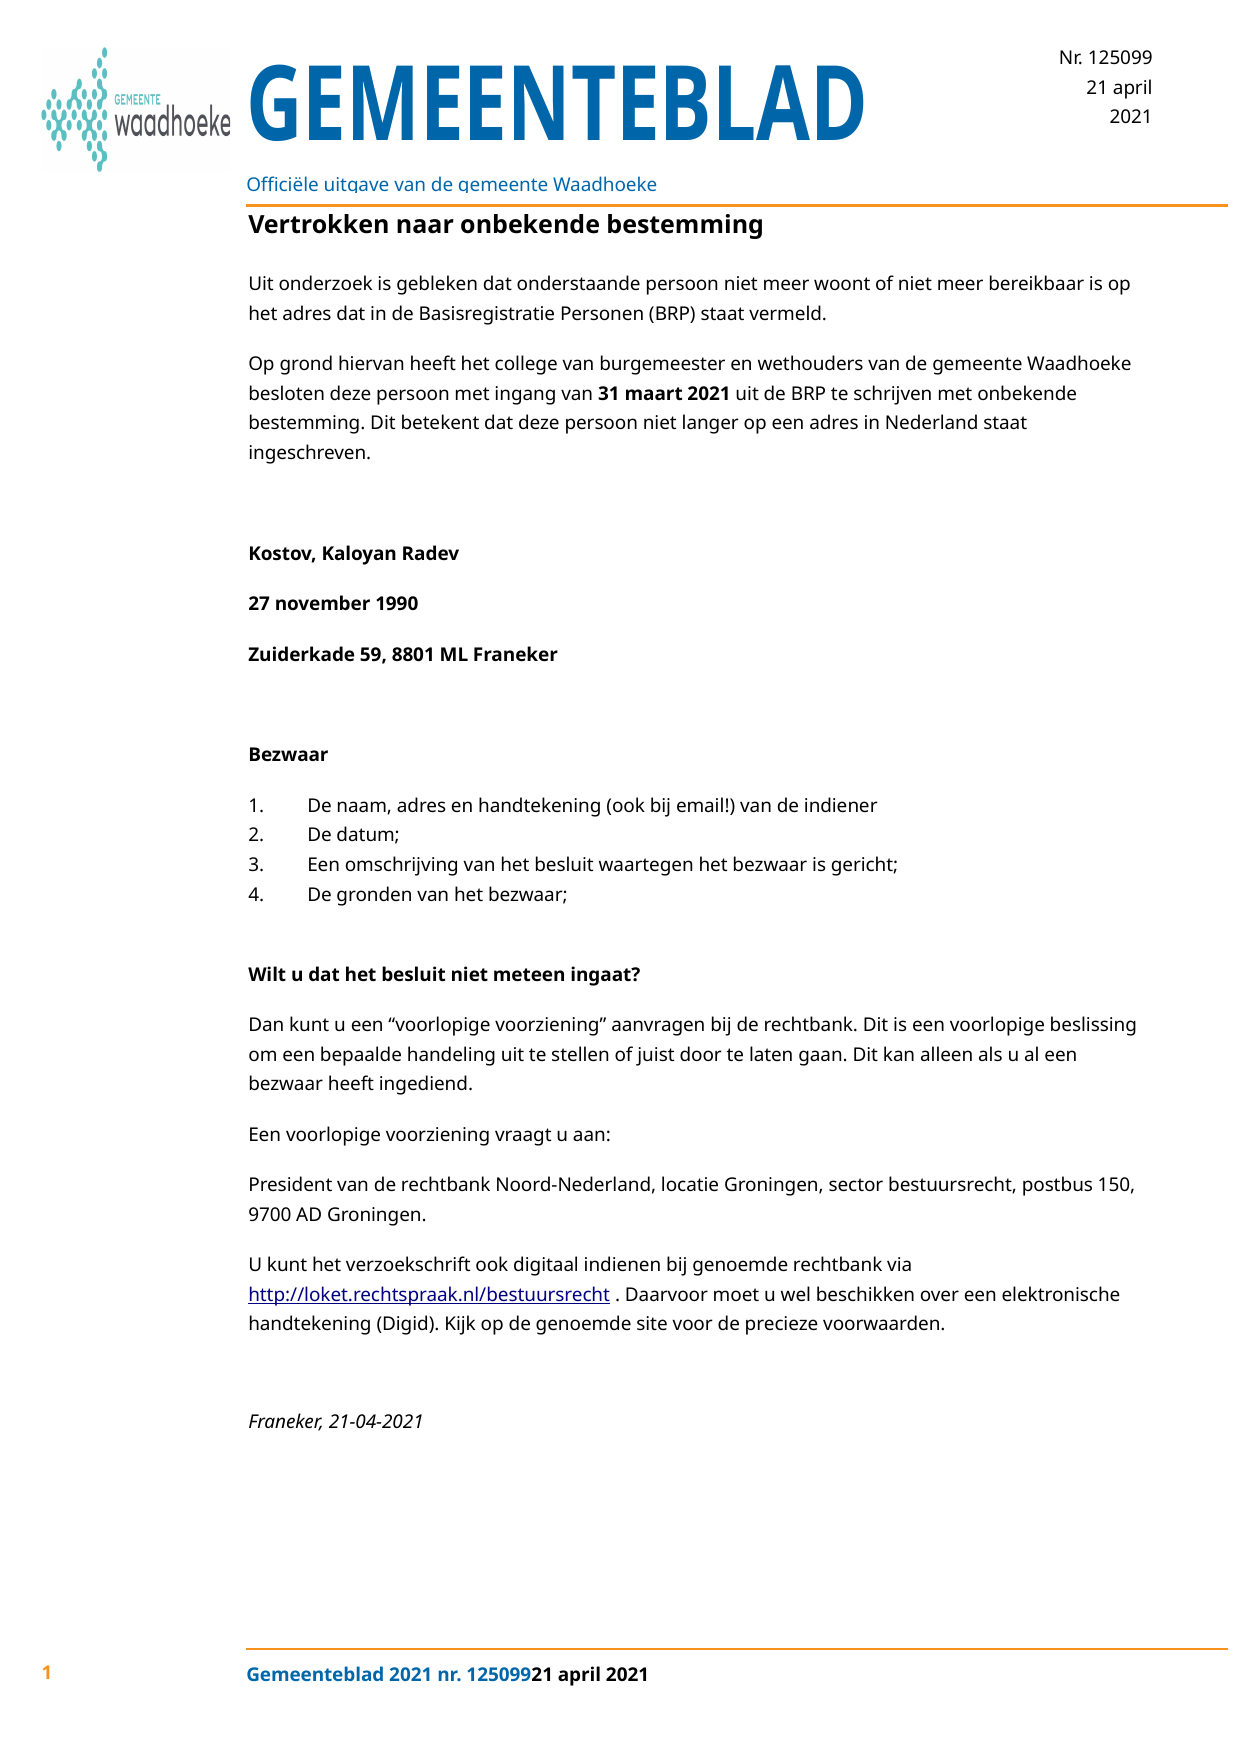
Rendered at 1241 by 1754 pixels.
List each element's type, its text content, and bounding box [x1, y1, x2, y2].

text Zuiderkade 59, 8801 ML Franeker [248, 641, 1152, 666]
text Uit onderzoek is gebleken dat onderstaande persoon niet meer woont of niet meer bereikbaar is op het adres dat in de Basisregistratie Personen (BRP) staat vermeld. [248, 270, 1152, 326]
picture [41, 47, 231, 172]
text 27 november 1990 [248, 590, 1152, 616]
text Op grond hiervan heeft het college van burgemeester en wethouders van de gemeente Waadhoeke besloten deze persoon met ingang van 31 maart 2021 uit de BRP te schrijven met onbekende bestemming. Dit betekent dat deze persoon niet langer op een adres in Nederland staat ingeschreven. [248, 350, 1152, 465]
text Wilt u dat het besluit niet meteen ingaat? [248, 961, 1152, 986]
text Bezwaar [248, 742, 1152, 767]
text Kostov, Kaloyan Radev [248, 540, 1152, 566]
list De datum; [248, 822, 1152, 847]
text U kunt het verzoekschrift ook digitaal indienen bij genoemde rechtbank via http://loket.rechtspraak.nl/bestuursrecht . Daarvoor moet u wel beschikken over een elektronische handtekening (Digid). Kijk op de genoemde site voor de precieze voorwaarden. [248, 1251, 1152, 1336]
list De gronden van het bezwaar; [248, 881, 1152, 906]
text Vertrokken naar onbekende bestemming [248, 207, 1152, 241]
list Een omschrijving van het besluit waartegen het bezwaar is gericht; [248, 851, 1152, 877]
list De naam, adres en handtekening (ook bij email!) van de indiener [248, 792, 1152, 818]
text Dan kunt u een “voorlopige voorziening” aanvragen bij de rechtbank. Dit is een voorlopige beslissing om een bepaalde handeling uit te stellen of juist door te laten gaan. Dit kan alleen als u al een bezwaar heeft ingediend. [248, 1011, 1152, 1096]
text Een voorlopige voorziening vraagt u aan: [248, 1121, 1152, 1146]
text Franeker, 21-04-2021 [248, 1408, 1152, 1434]
text President van de rechtbank Noord-Nederland, locatie Groningen, sector bestuursrecht, postbus 150, 9700 AD Groningen. [248, 1171, 1152, 1226]
